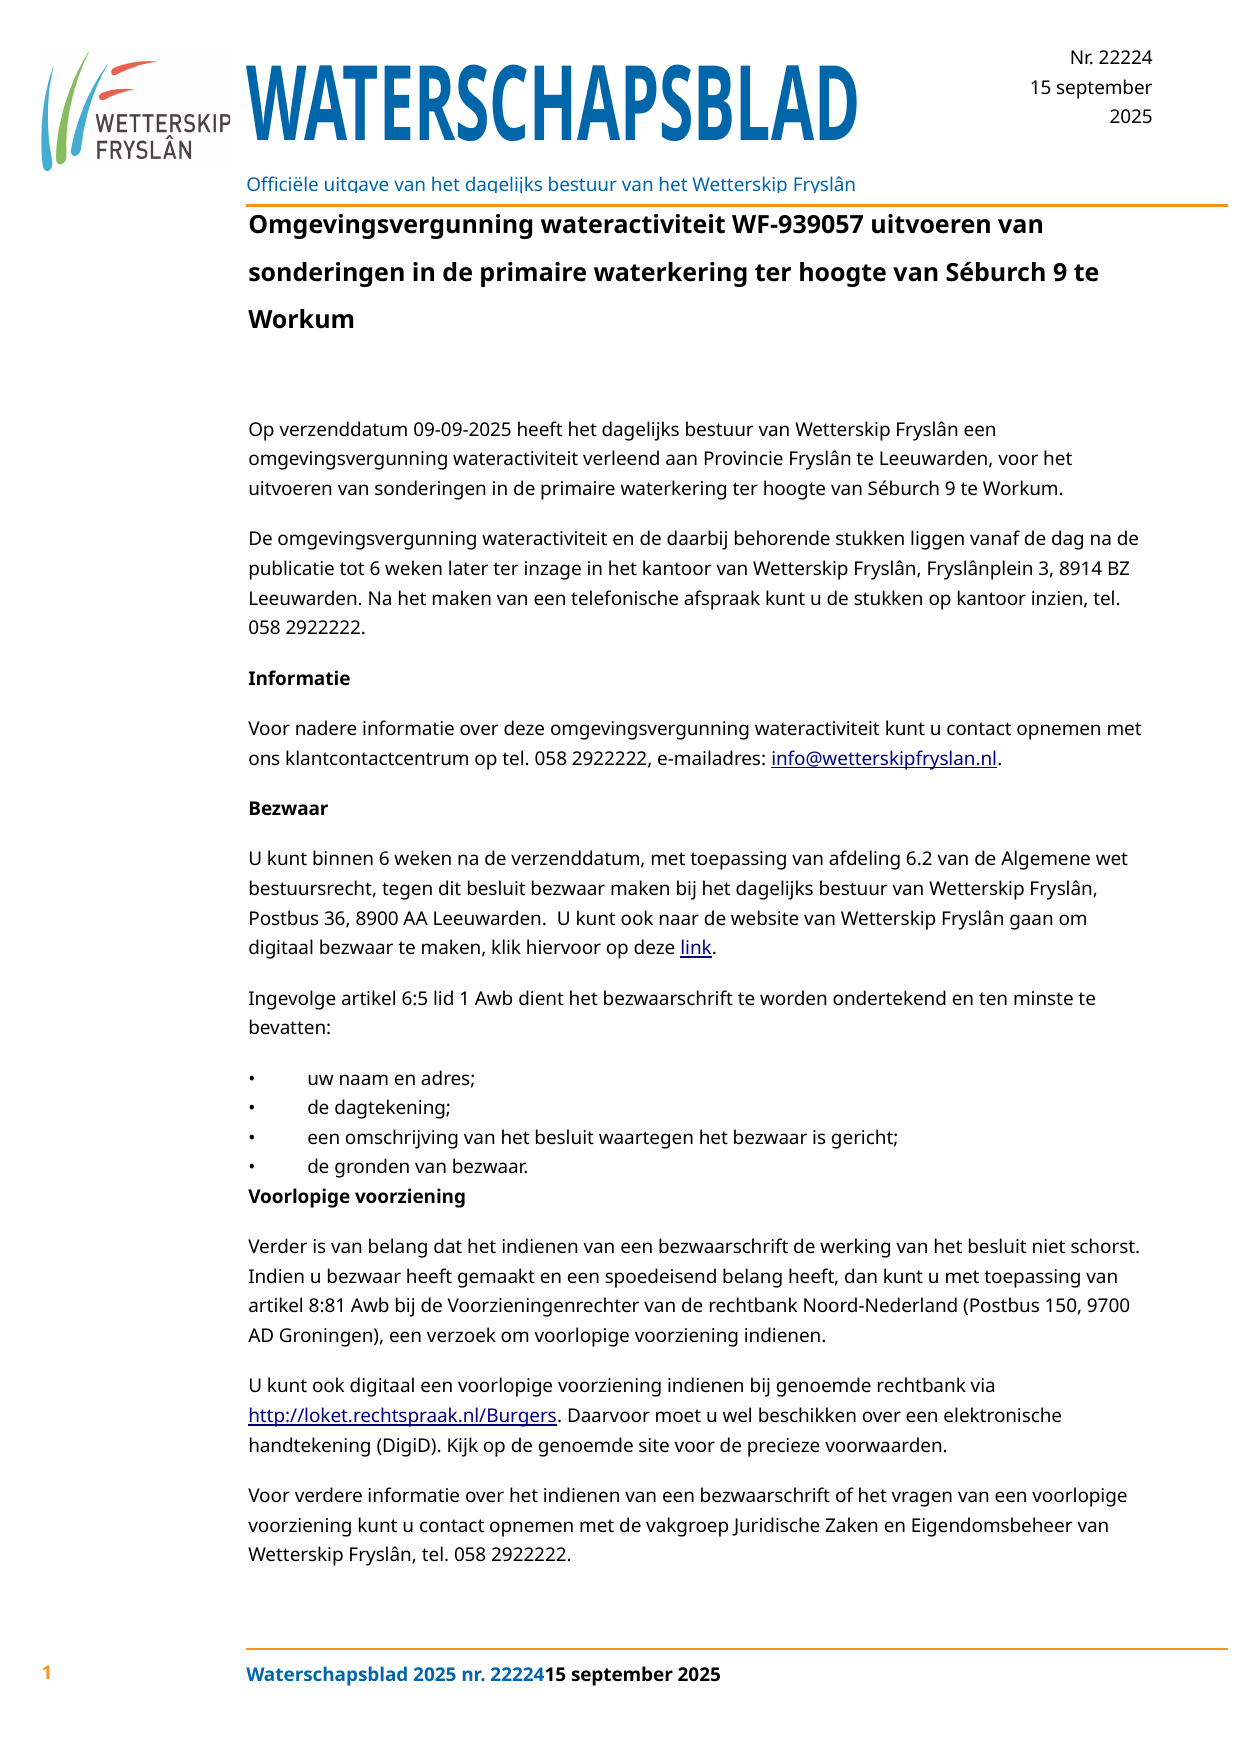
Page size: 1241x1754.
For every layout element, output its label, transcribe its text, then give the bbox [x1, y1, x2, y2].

list de dagtekening; [248, 1094, 1152, 1120]
text Voor nadere informatie over deze omgevingsvergunning wateractiviteit kunt u contact opnemen met ons klantcontactcentrum op tel. 058 2922222, e-mailadres: info@wetterskipfryslan.nl. [248, 715, 1152, 770]
text U kunt binnen 6 weken na de verzenddatum, met toepassing van afdeling 6.2 van de Algemene wet bestuursrecht, tegen dit besluit bezwaar maken bij het dagelijks bestuur van Wetterskip Fryslân, Postbus 36, 8900 AA Leeuwarden. U kunt ook naar de website van Wetterskip Fryslân gaan om digitaal bezwaar te maken, klik hiervoor op deze link. [248, 846, 1152, 960]
list de gronden van bezwaar. [248, 1153, 1152, 1179]
text Ingevolge artikel 6:5 lid 1 Awb dient het bezwaarschrift te worden ondertekend en ten minste te bevatten: [248, 985, 1152, 1040]
text Op verzenddatum 09-09-2025 heeft het dagelijks bestuur van Wetterskip Fryslân een omgevingsvergunning wateractiviteit verleend aan Provincie Fryslân te Leeuwarden, voor het uitvoeren van sonderingen in de primaire waterkering ter hoogte van Séburch 9 te Workum. [248, 416, 1152, 501]
list uw naam en adres; [248, 1065, 1152, 1090]
text Omgevingsvergunning wateractiviteit WF-939057 uitvoeren van sonderingen in de primaire waterkering ter hoogte van Séburch 9 te Workum [248, 207, 1152, 336]
picture [41, 47, 231, 172]
text Bezwaar [248, 795, 1152, 821]
text Voor verdere informatie over het indienen van een bezwaarschrift of het vragen van een voorlopige voorziening kunt u contact opnemen met de vakgroep Juridische Zaken en Eigendomsbeheer van Wetterskip Fryslân, tel. 058 2922222. [248, 1482, 1152, 1567]
text U kunt ook digitaal een voorlopige voorziening indienen bij genoemde rechtbank via http://loket.rechtspraak.nl/Burgers. Daarvoor moet u wel beschikken over een elektronische handtekening (DigiD). Kijk op de genoemde site voor de precieze voorwaarden. [248, 1373, 1152, 1457]
text Informatie [248, 665, 1152, 690]
text Voorlopige voorziening [248, 1183, 1152, 1209]
text Verder is van belang dat het indienen van een bezwaarschrift de werking van het besluit niet schorst. Indien u bezwaar heeft gemaakt en een spoedeisend belang heeft, dan kunt u met toepassing van artikel 8:81 Awb bij de Voorzieningenrechter van de rechtbank Noord-Nederland (Postbus 150, 9700 AD Groningen), een verzoek om voorlopige voorziening indienen. [248, 1233, 1152, 1348]
text De omgevingsvergunning wateractiviteit en de daarbij behorende stukken liggen vanaf de dag na de publicatie tot 6 weken later ter inzage in het kantoor van Wetterskip Fryslân, Fryslânplein 3, 8914 BZ Leeuwarden. Na het maken van een telefonische afspraak kunt u de stukken op kantoor inzien, tel. 058 2922222. [248, 526, 1152, 640]
list een omschrijving van het besluit waartegen het bezwaar is gericht; [248, 1124, 1152, 1149]
